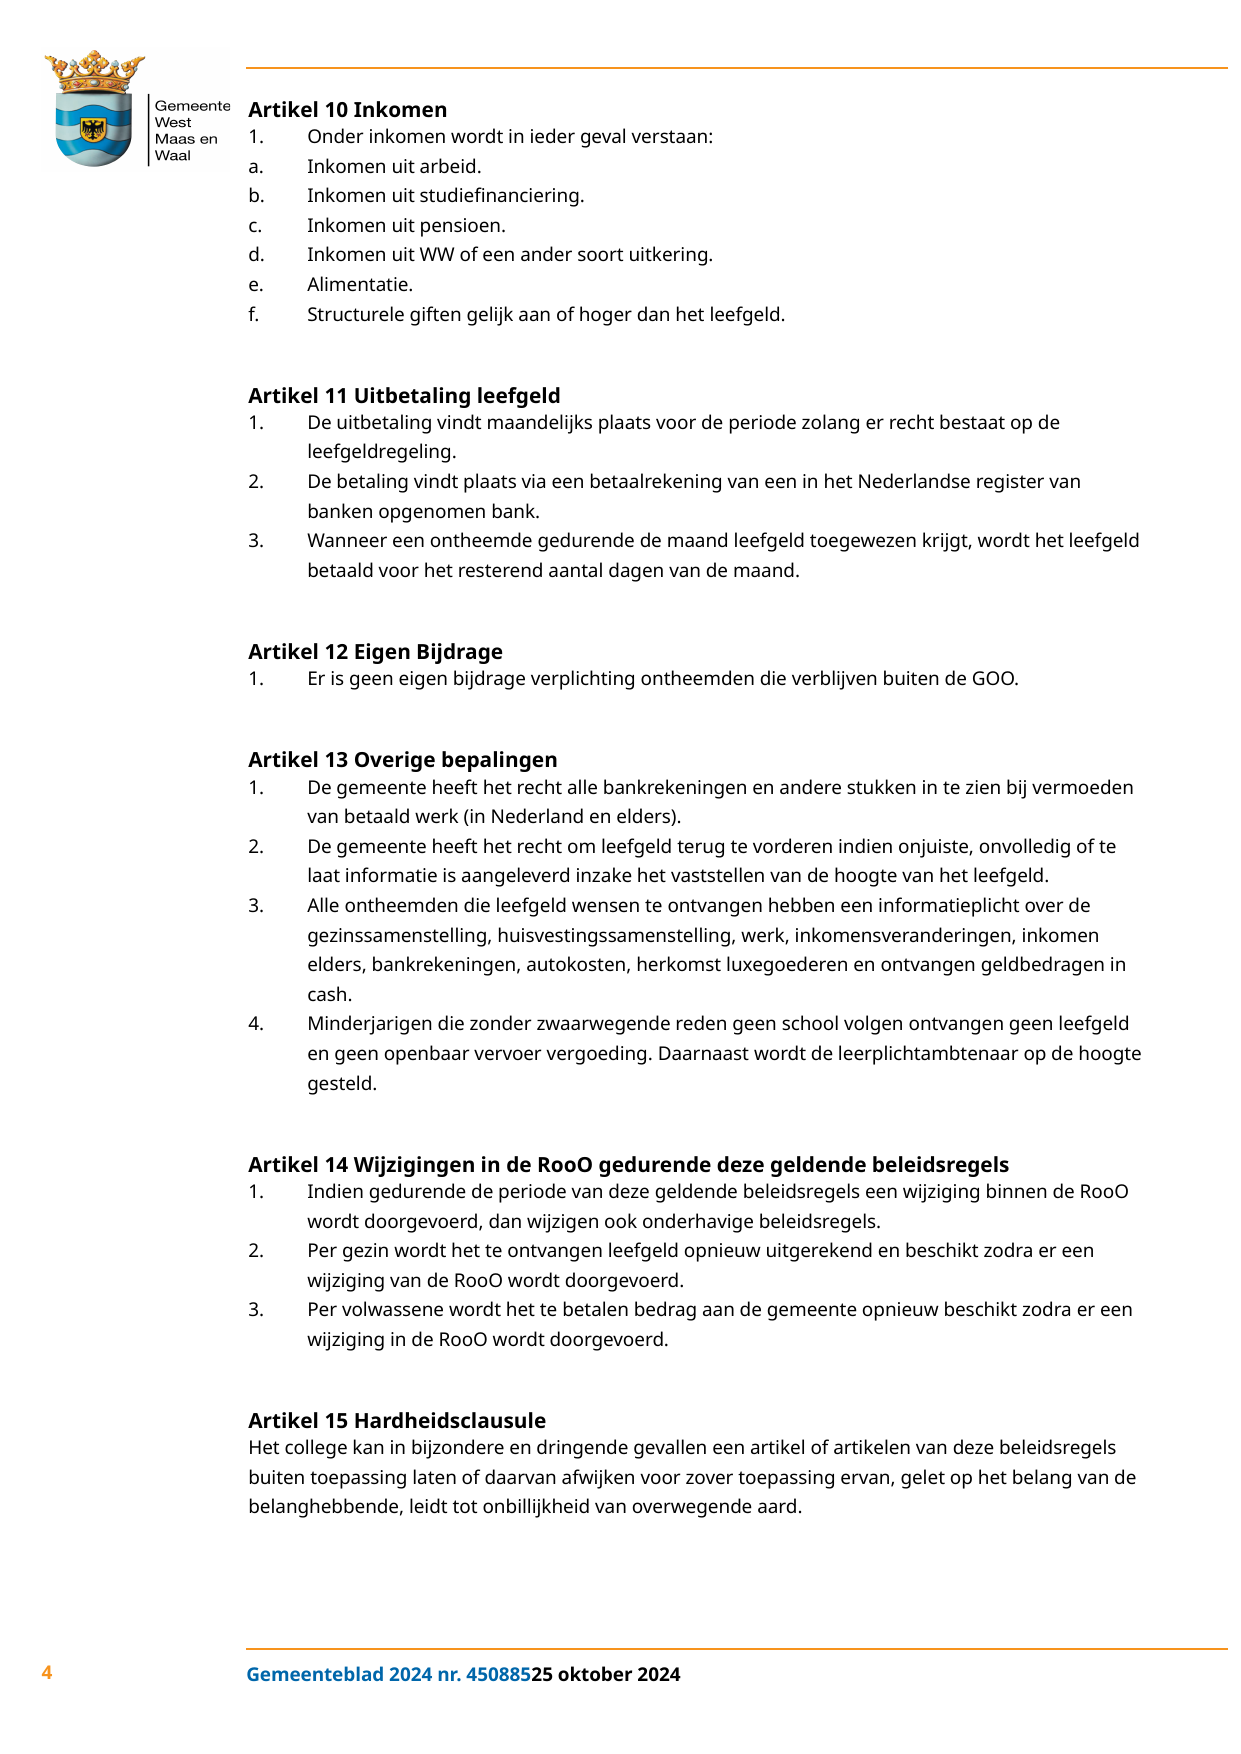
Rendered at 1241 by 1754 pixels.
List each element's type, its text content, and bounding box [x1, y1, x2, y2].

text Artikel 14 Wijzigingen in de RooO gedurende deze geldende beleidsregels [248, 1150, 1152, 1178]
text Artikel 13 Overige bepalingen [248, 746, 1152, 774]
list Minderjarigen die zonder zwaarwegende reden geen school volgen ontvangen geen leefgeld en geen openbaar vervoer vergoeding. Daarnaast wordt de leerplichtambtenaar op de hoogte gesteld. [248, 1011, 1152, 1096]
text Artikel 15 Hardheidsclausule [248, 1406, 1152, 1434]
list Alle ontheemden die leefgeld wensen te ontvangen hebben een informatieplicht over de gezinssamenstelling, huisvestingssamenstelling, werk, inkomensveranderingen, inkomen elders, bankrekeningen, autokosten, herkomst luxegoederen en ontvangen geldbedragen in cash. [248, 892, 1152, 1007]
text Artikel 10 Inkomen [248, 95, 1152, 123]
list Wanneer een ontheemde gedurende de maand leefgeld toegewezen krijgt, wordt het leefgeld betaald voor het resterend aantal dagen van de maand. [248, 527, 1152, 583]
list De uitbetaling vindt maandelijks plaats voor de periode zolang er recht bestaat op de leefgeldregeling. [248, 409, 1152, 464]
list De gemeente heeft het recht om leefgeld terug te vorderen indien onjuiste, onvolledig of te laat informatie is aangeleverd inzake het vaststellen van de hoogte van het leefgeld. [248, 833, 1152, 888]
text Het college kan in bijzondere en dringende gevallen een artikel of artikelen van deze beleidsregels buiten toepassing laten of daarvan afwijken voor zover toepassing ervan, gelet op het belang van de belanghebbende, leidt tot onbillijkheid van overwegende aard. [248, 1434, 1152, 1519]
list Inkomen uit studiefinanciering. [248, 182, 1152, 208]
list Onder inkomen wordt in ieder geval verstaan: [248, 123, 1152, 149]
list De gemeente heeft het recht alle bankrekeningen en andere stukken in te zien bij vermoeden van betaald werk (in Nederland en elders). [248, 774, 1152, 829]
list Alimentatie. [248, 271, 1152, 297]
list Indien gedurende de periode van deze geldende beleidsregels een wijziging binnen de RooO wordt doorgevoerd, dan wijzigen ook onderhavige beleidsregels. [248, 1178, 1152, 1233]
list Inkomen uit arbeid. [248, 153, 1152, 178]
list Per volwassene wordt het te betalen bedrag aan de gemeente opnieuw beschikt zodra er een wijziging in de RooO wordt doorgevoerd. [248, 1297, 1152, 1352]
list Per gezin wordt het te ontvangen leefgeld opnieuw uitgerekend en beschikt zodra er een wijziging van de RooO wordt doorgevoerd. [248, 1237, 1152, 1293]
text Artikel 11 Uitbetaling leefgeld [248, 381, 1152, 409]
list Inkomen uit pensioen. [248, 212, 1152, 238]
list Er is geen eigen bijdrage verplichting ontheemden die verblijven buiten de GOO. [248, 666, 1152, 691]
list De betaling vindt plaats via een betaalrekening van een in het Nederlandse register van banken opgenomen bank. [248, 468, 1152, 524]
list Inkomen uit WW of een ander soort uitkering. [248, 242, 1152, 267]
list Structurele giften gelijk aan of hoger dan het leefgeld. [248, 301, 1152, 326]
text Artikel 12 Eigen Bijdrage [248, 637, 1152, 666]
picture [41, 47, 231, 172]
